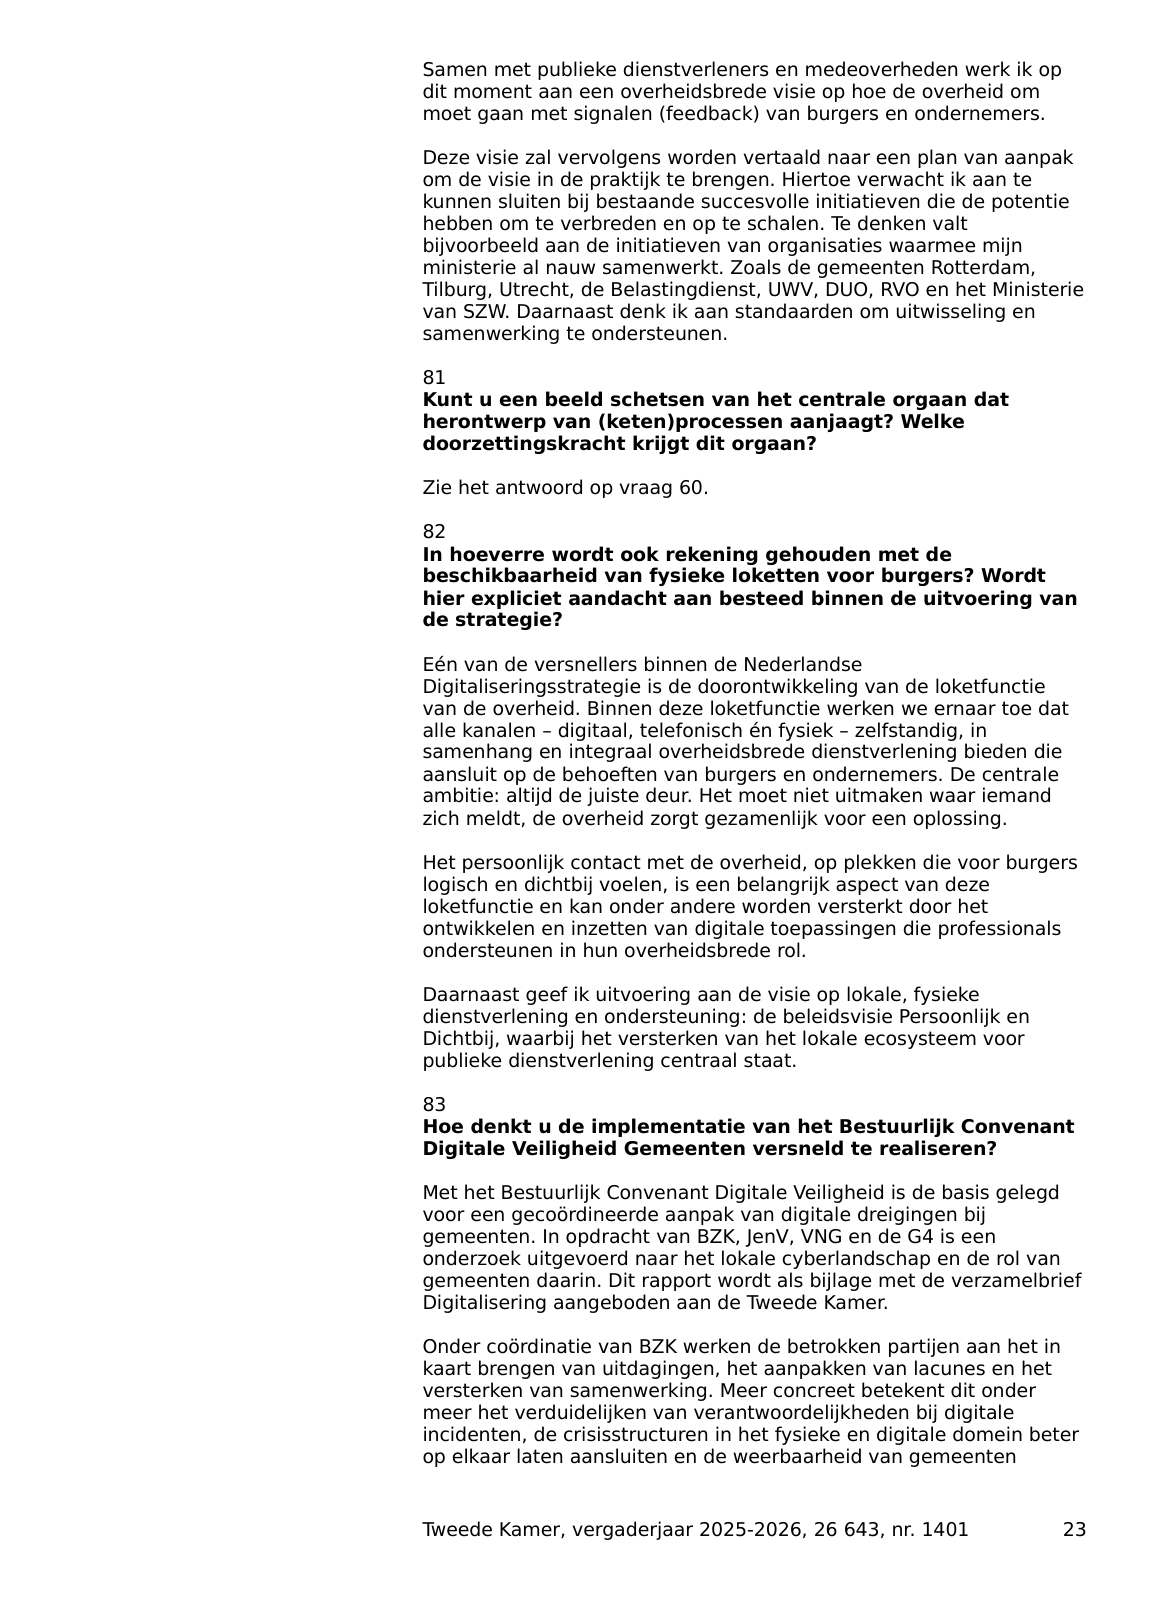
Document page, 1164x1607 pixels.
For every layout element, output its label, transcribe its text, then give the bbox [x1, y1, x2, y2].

text Zie het antwoord op vraag 60. [422, 477, 1087, 499]
text Onder coördinatie van BZK werken de betrokken partijen aan het in kaart brengen van uitdagingen, het aanpakken van lacunes en het versterken van samenwerking. Meer concreet betekent dit onder meer het verduidelijken van verantwoordelijkheden bij digitale incidenten, de crisisstructuren in het fysieke en digitale domein beter op elkaar laten aansluiten en de weerbaarheid van gemeenten [422, 1336, 1087, 1468]
text Met het Bestuurlijk Convenant Digitale Veiligheid is de basis gelegd voor een gecoördineerde aanpak van digitale dreigingen bij gemeenten. In opdracht van BZK, JenV, VNG en de G4 is een onderzoek uitgevoerd naar het lokale cyberlandschap en de rol van gemeenten daarin. Dit rapport wordt als bijlage met de verzamelbrief Digitalisering aangeboden aan de Tweede Kamer. [422, 1182, 1087, 1314]
text Het persoonlijk contact met de overheid, op plekken die voor burgers logisch en dichtbij voelen, is een belangrijk aspect van deze loketfunctie en kan onder andere worden versterkt door het ontwikkelen en inzetten van digitale toepassingen die professionals ondersteunen in hun overheidsbrede rol. [422, 852, 1087, 961]
text 83 [422, 1094, 1087, 1116]
text 81 [422, 367, 1087, 389]
text Samen met publieke dienstverleners en medeoverheden werk ik op dit moment aan een overheidsbrede visie op hoe de overheid om moet gaan met signalen (feedback) van burgers en ondernemers. [422, 59, 1087, 125]
text 82 [422, 521, 1087, 543]
text Eén van de versnellers binnen de Nederlandse Digitaliseringsstrategie is de doorontwikkeling van de loketfunctie van de overheid. Binnen deze loketfunctie werken we ernaar toe dat alle kanalen – digitaal, telefonisch én fysiek – zelfstandig, in samenhang en integraal overheidsbrede dienstverlening bieden die aansluit op de behoeften van burgers en ondernemers. De centrale ambitie: altijd de juiste deur. Het moet niet uitmaken waar iemand zich meldt, de overheid zorgt gezamenlijk voor een oplossing. [422, 653, 1087, 829]
text Kunt u een beeld schetsen van het centrale orgaan dat herontwerp van (keten)processen aanjaagt? Welke doorzettingskracht krijgt dit orgaan? [422, 389, 1087, 455]
text In hoeverre wordt ook rekening gehouden met de beschikbaarheid van fysieke loketten voor burgers? Wordt hier expliciet aandacht aan besteed binnen de uitvoering van de strategie? [422, 543, 1087, 631]
text Hoe denkt u de implementatie van het Bestuurlijk Convenant Digitale Veiligheid Gemeenten versneld te realiseren? [422, 1116, 1087, 1160]
text Daarnaast geef ik uitvoering aan de visie op lokale, fysieke dienstverlening en ondersteuning: de beleidsvisie Persoonlijk en Dichtbij, waarbij het versterken van het lokale ecosysteem voor publieke dienstverlening centraal staat. [422, 984, 1087, 1072]
text Deze visie zal vervolgens worden vertaald naar een plan van aanpak om de visie in de praktijk te brengen. Hiertoe verwacht ik aan te kunnen sluiten bij bestaande succesvolle initiatieven die de potentie hebben om te verbreden en op te schalen. Te denken valt bijvoorbeeld aan de initiatieven van organisaties waarmee mijn ministerie al nauw samenwerkt. Zoals de gemeenten Rotterdam, Tilburg, Utrecht, de Belastingdienst, UWV, DUO, RVO en het Ministerie van SZW. Daarnaast denk ik aan standaarden om uitwisseling en samenwerking te ondersteunen. [422, 147, 1087, 345]
